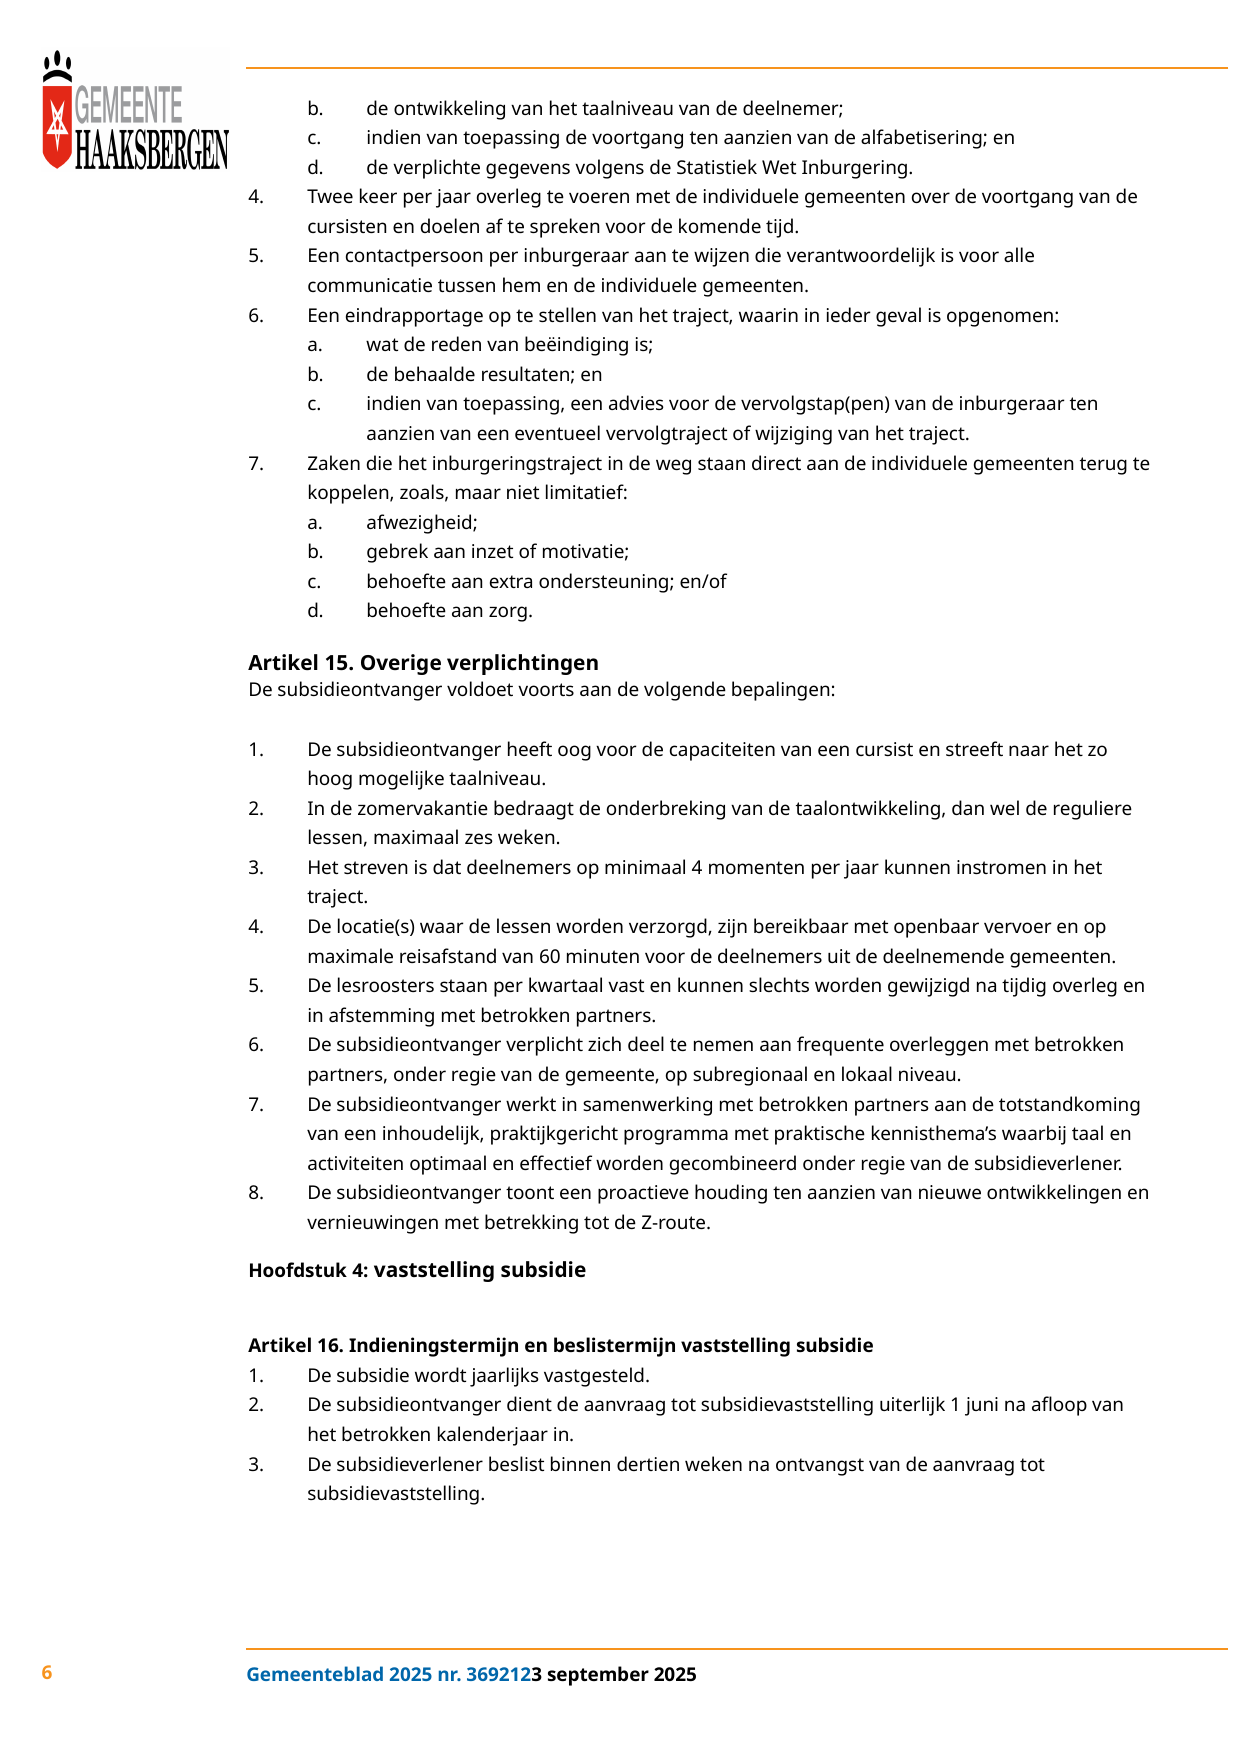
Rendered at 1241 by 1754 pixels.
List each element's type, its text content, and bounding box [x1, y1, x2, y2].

list Een contactpersoon per inburgeraar aan te wijzen die verantwoordelijk is voor alle communicatie tussen hem en de individuele gemeenten. [248, 243, 1152, 298]
list afwezigheid; [307, 509, 1152, 535]
list Twee keer per jaar overleg te voeren met de individuele gemeenten over de voortgang van de cursisten en doelen af te spreken voor de komende tijd. [248, 183, 1152, 239]
list wat de reden van beëindiging is; [307, 331, 1152, 357]
list De locatie(s) waar de lessen worden verzorgd, zijn bereikbaar met openbaar vervoer en op maximale reisafstand van 60 minuten voor de deelnemers uit de deelnemende gemeenten. [248, 913, 1152, 968]
list Het streven is dat deelnemers op minimaal 4 momenten per jaar kunnen instromen in het traject. [248, 854, 1152, 909]
list De subsidieontvanger verplicht zich deel te nemen aan frequente overleggen met betrokken partners, onder regie van de gemeente, op subregionaal en lokaal niveau. [248, 1032, 1152, 1087]
text De subsidieontvanger voldoet voorts aan de volgende bepalingen: [248, 677, 1152, 702]
list De subsidie wordt jaarlijks vastgesteld. [248, 1362, 1152, 1388]
picture [41, 47, 231, 172]
list De subsidieontvanger heeft oog voor de capaciteiten van een cursist en streeft naar het zo hoog mogelijke taalniveau. [248, 736, 1152, 791]
list de ontwikkeling van het taalniveau van de deelnemer; [307, 95, 1152, 121]
list In de zomervakantie bedraagt de onderbreking van de taalontwikkeling, dan wel de reguliere lessen, maximaal zes weken. [248, 795, 1152, 850]
list de behaalde resultaten; en [307, 361, 1152, 387]
list De subsidieontvanger werkt in samenwerking met betrokken partners aan de totstandkoming van een inhoudelijk, praktijkgericht programma met praktische kennisthema’s waarbij taal en activiteiten optimaal en effectief worden gecombineerd onder regie van de subsidieverlener. [248, 1091, 1152, 1176]
list De subsidieontvanger toont een proactieve houding ten aanzien van nieuwe ontwikkelingen en vernieuwingen met betrekking tot de Z-route. [248, 1179, 1152, 1235]
list indien van toepassing de voortgang ten aanzien van de alfabetisering; en [307, 124, 1152, 150]
list De lesroosters staan per kwartaal vast en kunnen slechts worden gewijzigd na tijdig overleg en in afstemming met betrokken partners. [248, 972, 1152, 1028]
text Hoofdstuk 4: vaststelling subsidie [248, 1255, 1152, 1283]
list Een eindrapportage op te stellen van het traject, waarin in ieder geval is opgenomen: [248, 302, 1152, 328]
list de verplichte gegevens volgens de Statistiek Wet Inburgering. [307, 154, 1152, 180]
list Zaken die het inburgeringstraject in de weg staan direct aan de individuele gemeenten terug te koppelen, zoals, maar niet limitatief: [248, 450, 1152, 505]
text Artikel 15. Overige verplichtingen [248, 648, 1152, 677]
list De subsidieverlener beslist binnen dertien weken na ontvangst van de aanvraag tot subsidievaststelling. [248, 1451, 1152, 1506]
text Artikel 16. Indieningstermijn en beslistermijn vaststelling subsidie [248, 1332, 1152, 1358]
list De subsidieontvanger dient de aanvraag tot subsidievaststelling uiterlijk 1 juni na afloop van het betrokken kalenderjaar in. [248, 1392, 1152, 1447]
list gebrek aan inzet of motivatie; [307, 538, 1152, 564]
list indien van toepassing, een advies voor de vervolgstap(pen) van de inburgeraar ten aanzien van een eventueel vervolgtraject of wijziging van het traject. [307, 391, 1152, 446]
list behoefte aan zorg. [307, 598, 1152, 623]
list behoefte aan extra ondersteuning; en/of [307, 568, 1152, 594]
